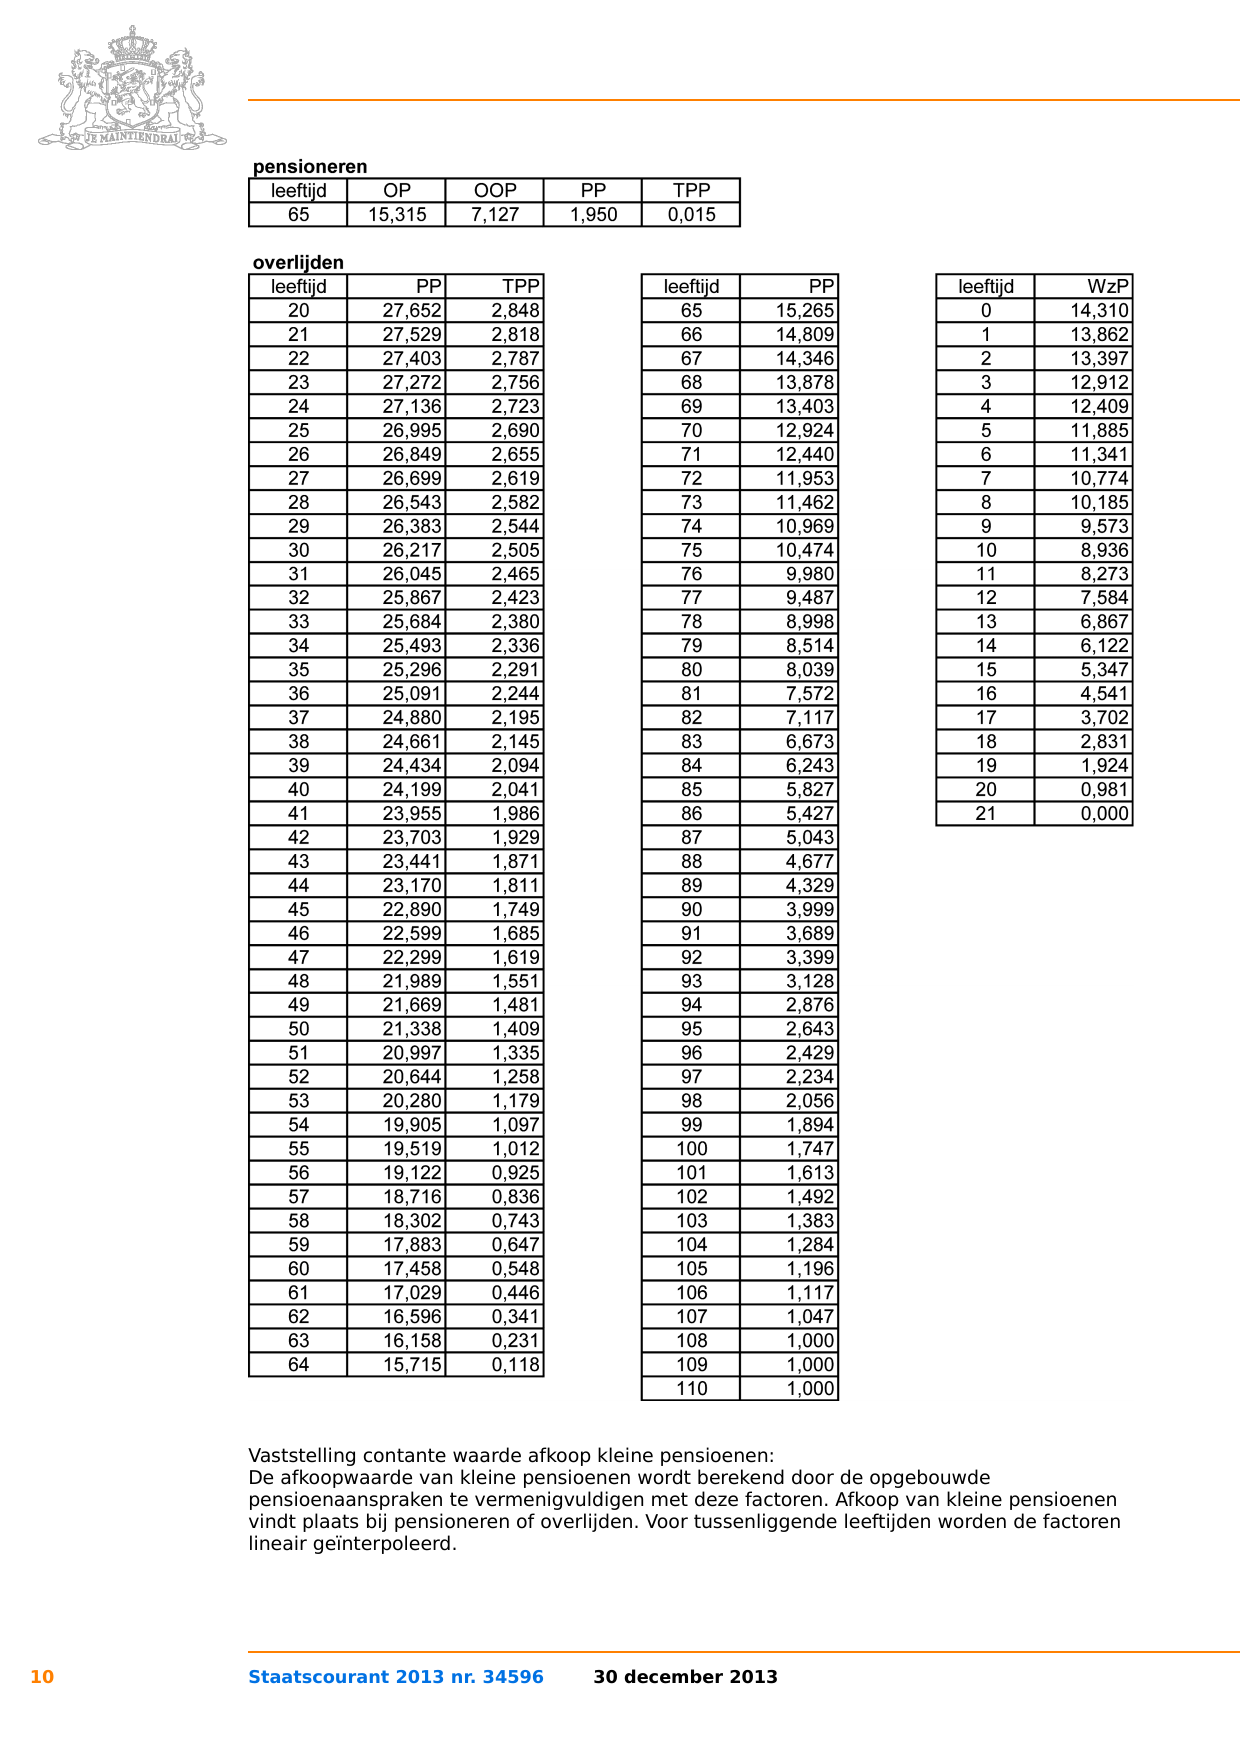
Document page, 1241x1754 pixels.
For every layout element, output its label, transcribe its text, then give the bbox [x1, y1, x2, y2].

picture [38, 25, 227, 150]
text Vaststelling contante waarde afkoop kleine pensioenen: [248, 1445, 1163, 1467]
text De afkoopwaarde van kleine pensioenen wordt berekend door de opgebouwde pensioenaanspraken te vermenigvuldigen met deze factoren. Afkoop van kleine pensioenen vindt plaats bij pensioneren of overlijden. Voor tussenliggende leeftijden worden de factoren lineair geïnterpoleerd. [248, 1467, 1163, 1555]
picture [248, 155, 1134, 1401]
